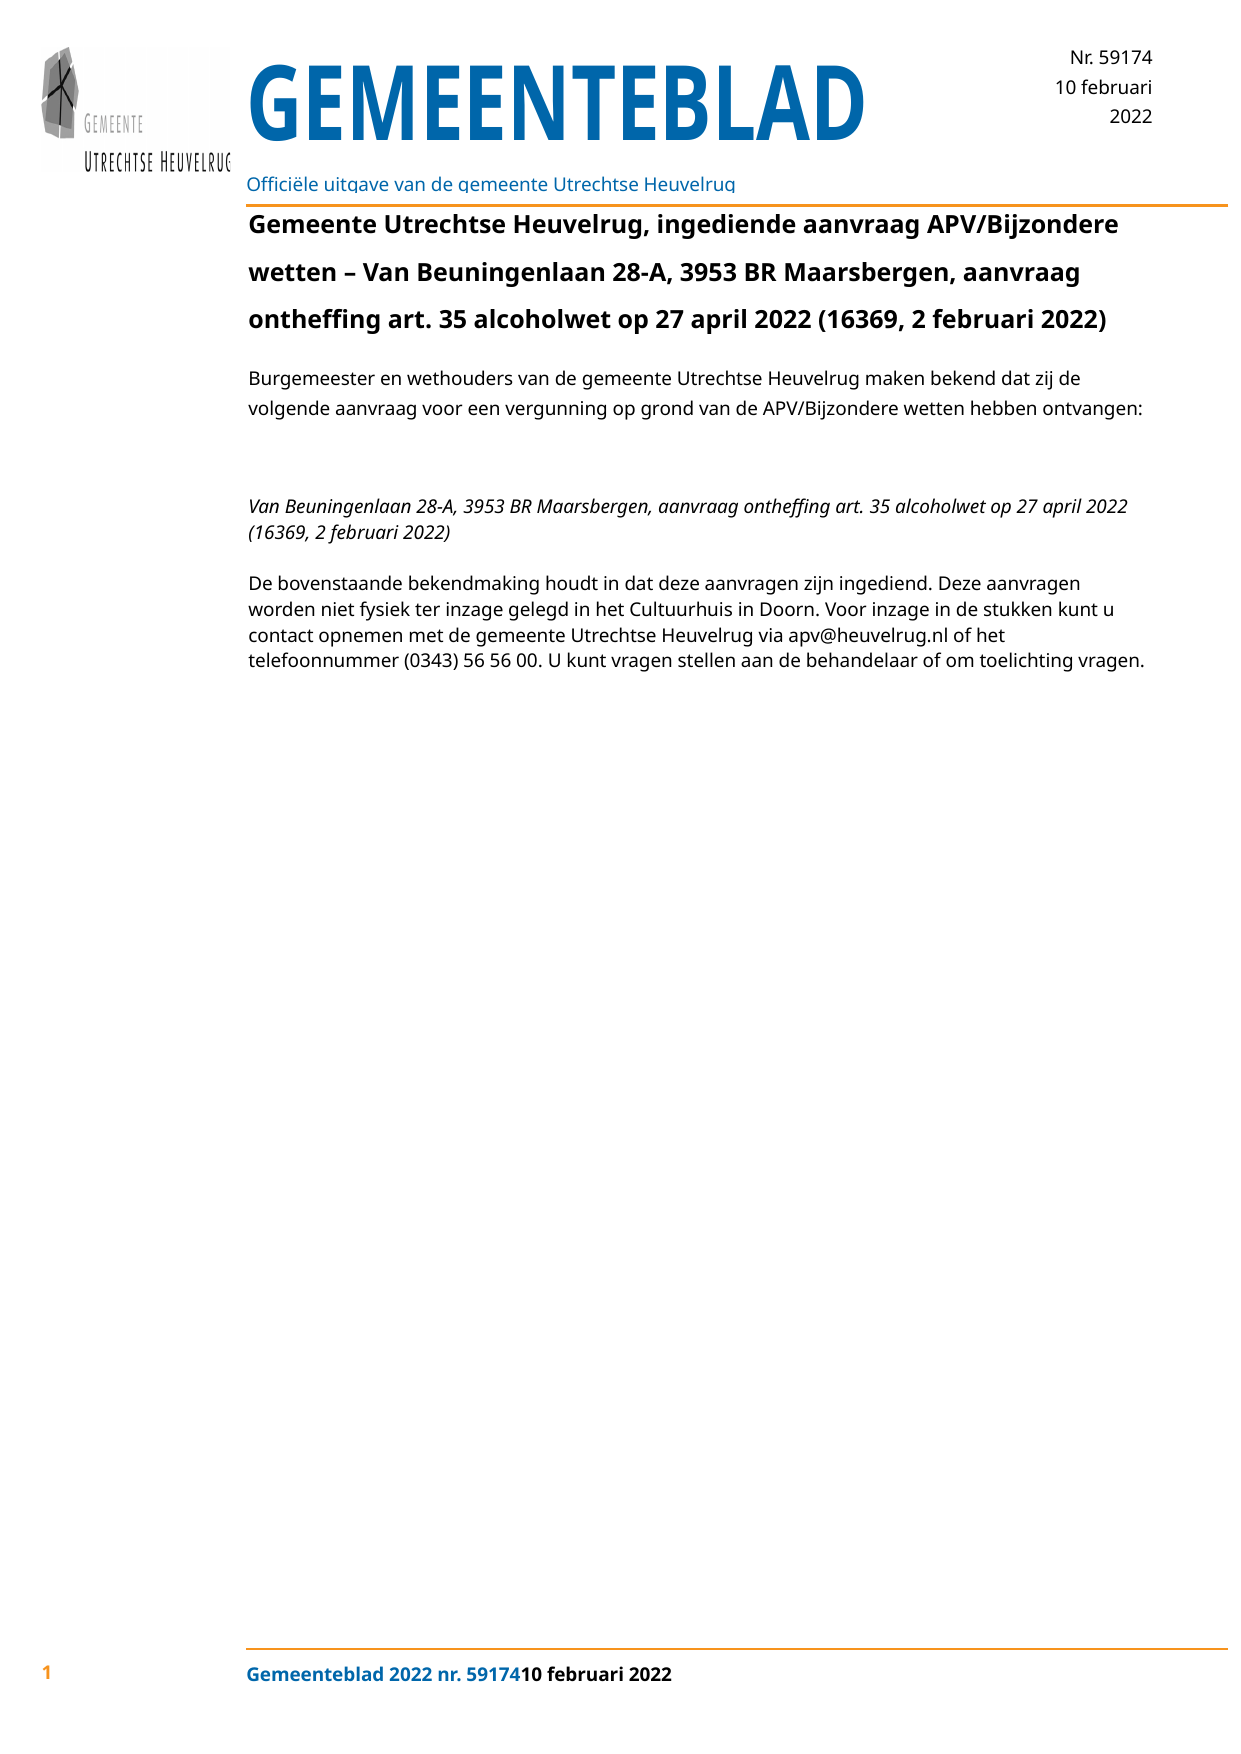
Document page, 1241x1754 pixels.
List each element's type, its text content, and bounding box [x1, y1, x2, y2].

text Van Beuningenlaan 28-A, 3953 BR Maarsbergen, aanvraag ontheffing art. 35 alcoholwet op 27 april 2022 (16369, 2 februari 2022) [248, 493, 1152, 545]
text Gemeente Utrechtse Heuvelrug, ingediende aanvraag APV/Bijzondere wetten – Van Beuningenlaan 28-A, 3953 BR Maarsbergen, aanvraag ontheffing art. 35 alcoholwet op 27 april 2022 (16369, 2 februari 2022) [248, 207, 1152, 336]
text De bovenstaande bekendmaking houdt in dat deze aanvragen zijn ingediend. Deze aanvragen worden niet fysiek ter inzage gelegd in het Cultuurhuis in Doorn. Voor inzage in de stukken kunt u contact opnemen met de gemeente Utrechtse Heuvelrug via apv@heuvelrug.nl of het telefoonnummer (0343) 56 56 00. U kunt vragen stellen aan de behandelaar of om toelichting vragen. [248, 571, 1152, 673]
picture [41, 47, 231, 172]
text Burgemeester en wethouders van de gemeente Utrechtse Heuvelrug maken bekend dat zij de volgende aanvraag voor een vergunning op grond van de APV/Bijzondere wetten hebben ontvangen: [248, 366, 1152, 421]
